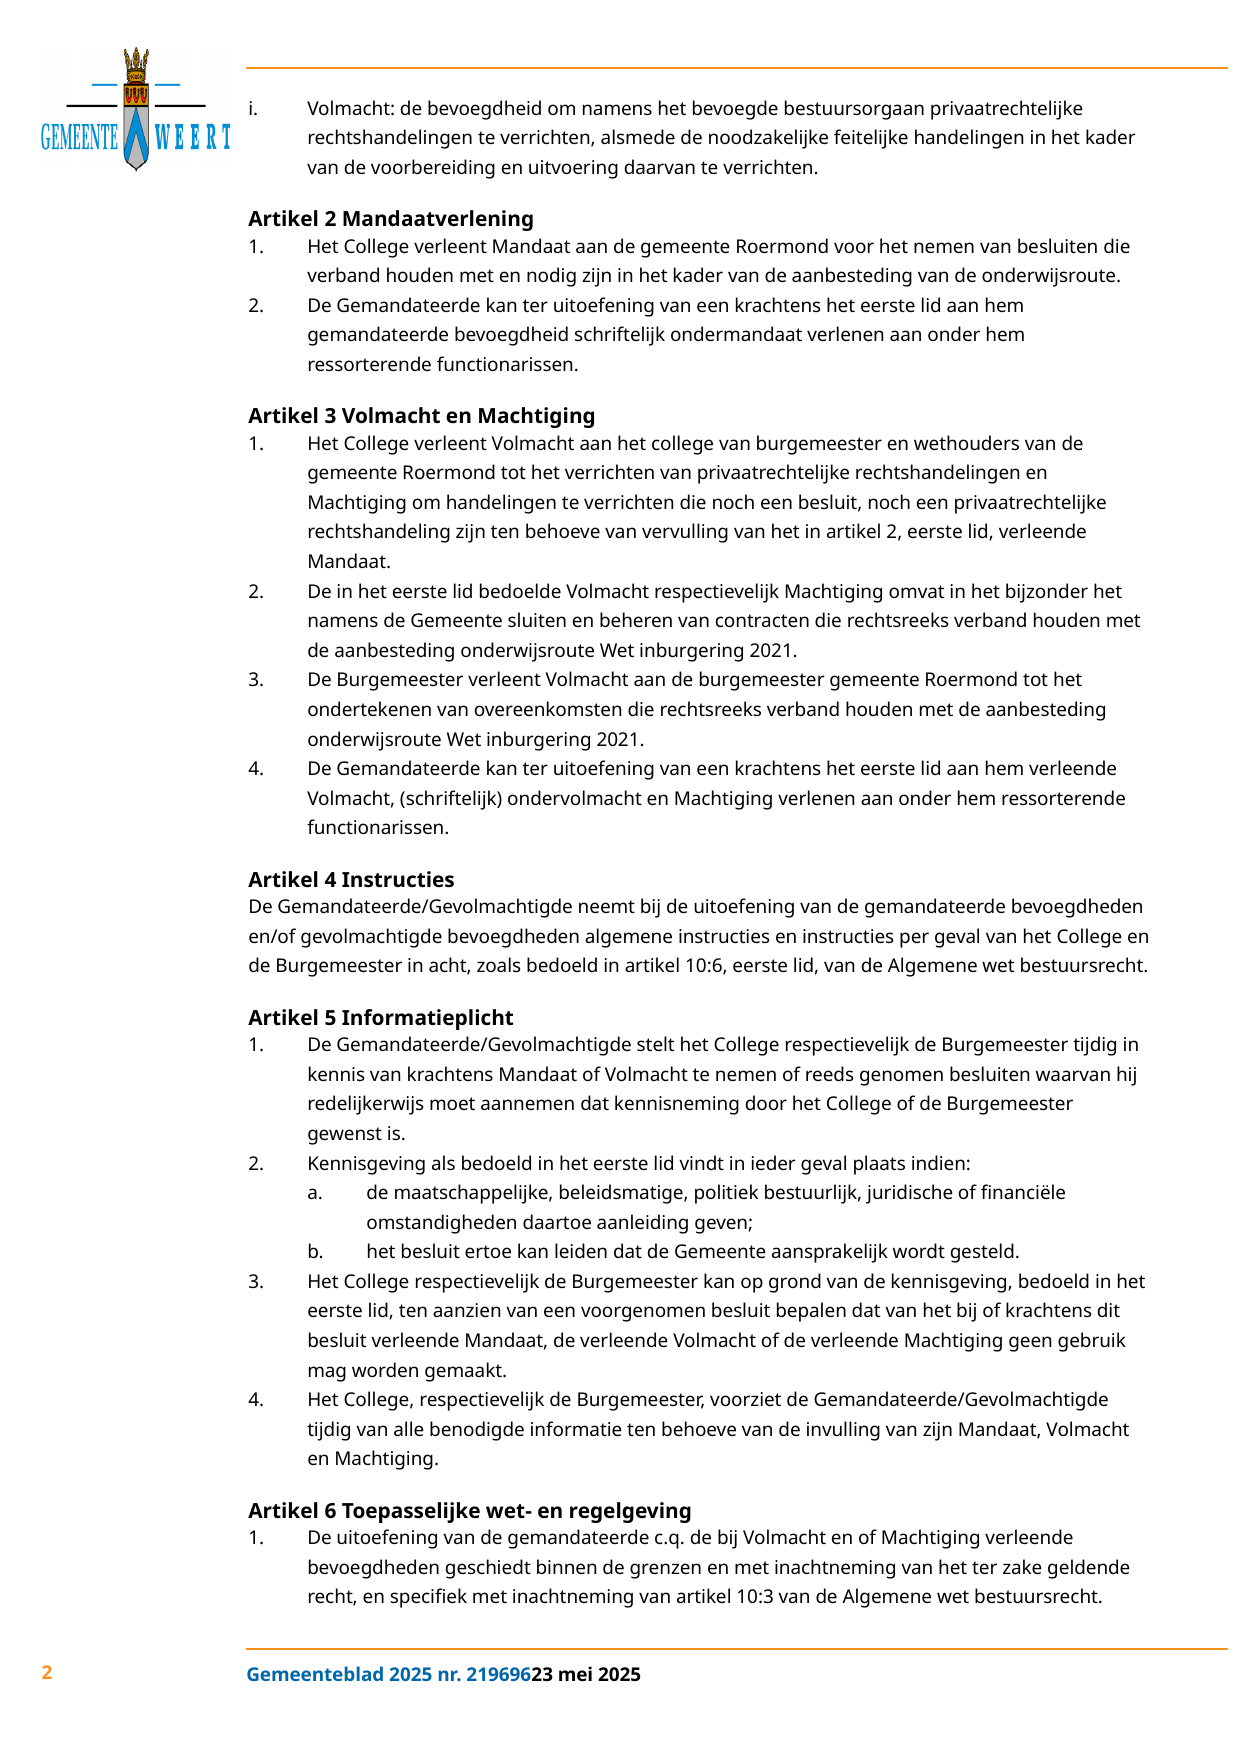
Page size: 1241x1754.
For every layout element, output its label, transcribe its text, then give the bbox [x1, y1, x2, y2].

list De Gemandateerde/Gevolmachtigde stelt het College respectievelijk de Burgemeester tijdig in kennis van krachtens Mandaat of Volmacht te nemen of reeds genomen besluiten waarvan hij redelijkerwijs moet aannemen dat kennisneming door het College of de Burgemeester gewenst is. [248, 1031, 1152, 1146]
list De in het eerste lid bedoelde Volmacht respectievelijk Machtiging omvat in het bijzonder het namens de Gemeente sluiten en beheren van contracten die rechtsreeks verband houden met de aanbesteding onderwijsroute Wet inburgering 2021. [248, 578, 1152, 663]
list De Gemandateerde kan ter uitoefening van een krachtens het eerste lid aan hem verleende Volmacht, (schriftelijk) ondervolmacht en Machtiging verlenen aan onder hem ressorterende functionarissen. [248, 755, 1152, 840]
text Artikel 6 Toepasselijke wet- en regelgeving [248, 1496, 1152, 1524]
list Het College, respectievelijk de Burgemeester, voorziet de Gemandateerde/Gevolmachtigde tijdig van alle benodigde informatie ten behoeve van de invulling van zijn Mandaat, Volmacht en Machtiging. [248, 1386, 1152, 1471]
list De Burgemeester verleent Volmacht aan de burgemeester gemeente Roermond tot het ondertekenen van overeenkomsten die rechtsreeks verband houden met de aanbesteding onderwijsroute Wet inburgering 2021. [248, 667, 1152, 752]
text Artikel 3 Volmacht en Machtiging [248, 402, 1152, 430]
list Volmacht: de bevoegdheid om namens het bevoegde bestuursorgaan privaatrechtelijke rechtshandelingen te verrichten, alsmede de noodzakelijke feitelijke handelingen in het kader van de voorbereiding en uitvoering daarvan te verrichten. [248, 95, 1152, 180]
list het besluit ertoe kan leiden dat de Gemeente aansprakelijk wordt gesteld. [307, 1238, 1152, 1264]
text De Gemandateerde/Gevolmachtigde neemt bij de uitoefening van de gemandateerde bevoegdheden en/of gevolmachtigde bevoegdheden algemene instructies en instructies per geval van het College en de Burgemeester in acht, zoals bedoeld in artikel 10:6, eerste lid, van de Algemene wet bestuursrecht. [248, 893, 1152, 978]
text Artikel 4 Instructies [248, 865, 1152, 893]
list De Gemandateerde kan ter uitoefening van een krachtens het eerste lid aan hem gemandateerde bevoegdheid schriftelijk ondermandaat verlenen aan onder hem ressorterende functionarissen. [248, 292, 1152, 377]
text Artikel 2 Mandaatverlening [248, 204, 1152, 233]
text Artikel 5 Informatieplicht [248, 1003, 1152, 1031]
list Het College respectievelijk de Burgemeester kan op grond van de kennisgeving, bedoeld in het eerste lid, ten aanzien van een voorgenomen besluit bepalen dat van het bij of krachtens dit besluit verleende Mandaat, de verleende Volmacht of de verleende Machtiging geen gebruik mag worden gemaakt. [248, 1268, 1152, 1383]
picture [41, 47, 231, 172]
list Kennisgeving als bedoeld in het eerste lid vindt in ieder geval plaats indien: [248, 1150, 1152, 1176]
list De uitoefening van de gemandateerde c.q. de bij Volmacht en of Machtiging verleende bevoegdheden geschiedt binnen de grenzen en met inachtneming van het ter zake geldende recht, en specifiek met inachtneming van artikel 10:3 van de Algemene wet bestuursrecht. [248, 1524, 1152, 1609]
list Het College verleent Mandaat aan de gemeente Roermond voor het nemen van besluiten die verband houden met en nodig zijn in het kader van de aanbesteding van de onderwijsroute. [248, 233, 1152, 288]
list de maatschappelijke, beleidsmatige, politiek bestuurlijk, juridische of financiële omstandigheden daartoe aanleiding geven; [307, 1179, 1152, 1235]
list Het College verleent Volmacht aan het college van burgemeester en wethouders van de gemeente Roermond tot het verrichten van privaatrechtelijke rechtshandelingen en Machtiging om handelingen te verrichten die noch een besluit, noch een privaatrechtelijke rechtshandeling zijn ten behoeve van vervulling van het in artikel 2, eerste lid, verleende Mandaat. [248, 430, 1152, 574]
